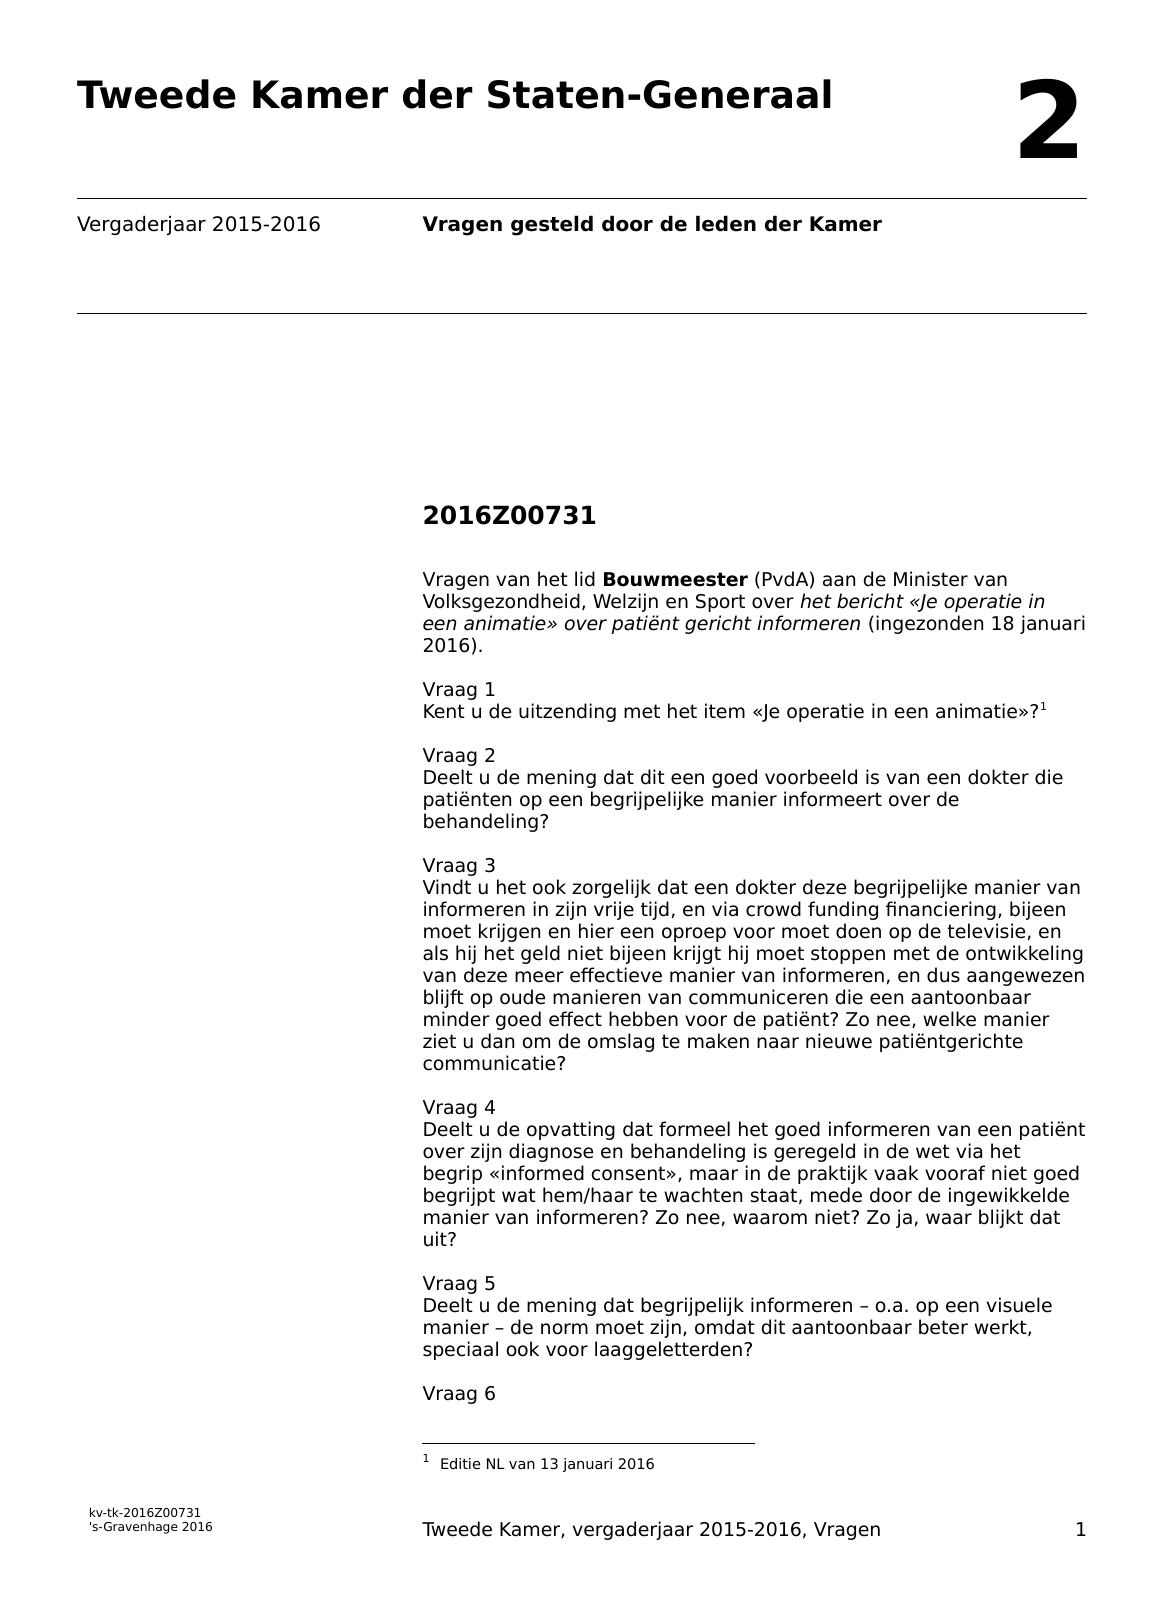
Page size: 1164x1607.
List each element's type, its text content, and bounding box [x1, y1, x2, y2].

text Vraag 6 [422, 1383, 1087, 1405]
table_cell Vergaderjaar 2015-2016 [77, 199, 422, 313]
text Vraag 2 [422, 745, 1087, 767]
text Vraag 1 [422, 679, 1087, 701]
text Deelt u de mening dat dit een goed voorbeeld is van een dokter die patiënten op een begrijpelijke manier informeert over de behandeling? [422, 767, 1087, 833]
text Deelt u de mening dat begrijpelijk informeren – o.a. op een visuele manier – de norm moet zijn, omdat dit aantoonbaar beter werkt, speciaal ook voor laaggeletterden? [422, 1295, 1087, 1361]
text 2016Z00731 [422, 501, 1087, 531]
text Vragen van het lid Bouwmeester (PvdA) aan de Minister van Volksgezondheid, Welzijn en Sport over het bericht «Je operatie in een animatie» over patiënt gericht informeren (ingezonden 18 januari 2016). [422, 569, 1087, 657]
text Vraag 4 [422, 1097, 1087, 1119]
text kv-tk-2016Z00731 [88, 1506, 323, 1520]
text Deelt u de opvatting dat formeel het goed informeren van een patiënt over zijn diagnose en behandeling is geregeld in de wet via het begrip «informed consent», maar in de praktijk vaak vooraf niet goed begrijpt wat hem/haar te wachten staat, mede door de ingewikkelde manier van informeren? Zo nee, waarom niet? Zo ja, waar blijkt dat uit? [422, 1119, 1087, 1251]
text Vraag 3 [422, 855, 1087, 877]
text Editie NL van 13 januari 2016 [422, 1452, 1087, 1474]
text Vraag 5 [422, 1273, 1087, 1295]
text Vindt u het ook zorgelijk dat een dokter deze begrijpelijke manier van informeren in zijn vrije tijd, en via crowd funding financiering, bijeen moet krijgen en hier een oproep voor moet doen op de televisie, en als hij het geld niet bijeen krijgt hij moet stoppen met de ontwikkeling van deze meer effectieve manier van informeren, en dus aangewezen blijft op oude manieren van communiceren die een aantoonbaar minder goed effect hebben voor de patiënt? Zo nee, welke manier ziet u dan om de omslag te maken naar nieuwe patiëntgerichte communicatie? [422, 877, 1087, 1075]
table_header Tweede Kamer der Staten-Generaal [77, 59, 886, 198]
text Kent u de uitzending met het item «Je operatie in een animatie»? [422, 701, 1087, 723]
table_header 2 [886, 59, 1087, 198]
table_cell Vragen gesteld door de leden der Kamer [422, 199, 1087, 313]
text 's-Gravenhage 2016 [88, 1520, 323, 1534]
